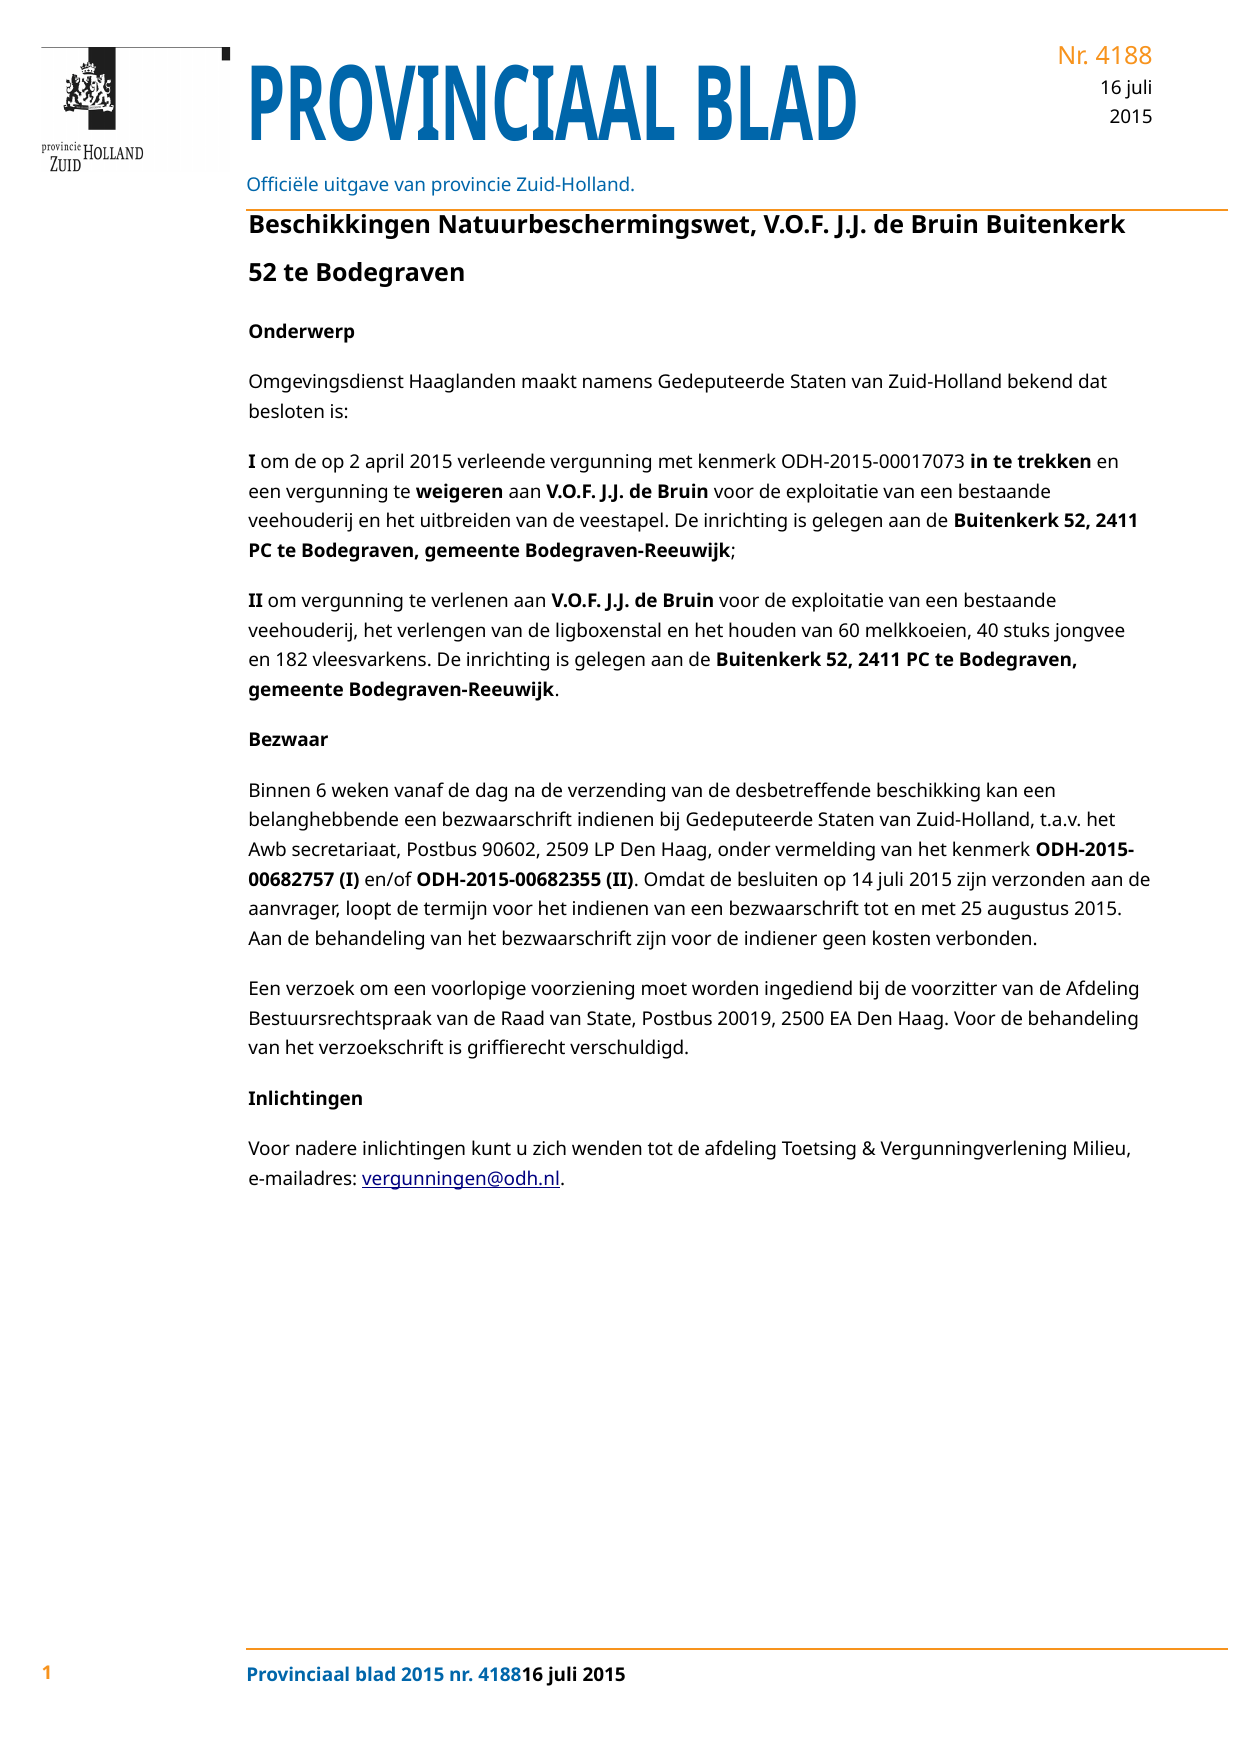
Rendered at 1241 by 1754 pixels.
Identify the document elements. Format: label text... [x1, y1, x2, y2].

text Een verzoek om een voorlopige voorziening moet worden ingediend bij de voorzitter van de Afdeling Bestuursrechtspraak van de Raad van State, Postbus 20019, 2500 EA Den Haag. Voor de behandeling van het verzoekschrift is griffierecht verschuldigd. [248, 975, 1152, 1060]
text Bezwaar [248, 727, 1152, 752]
text I om de op 2 april 2015 verleende vergunning met kenmerk ODH-2015-00017073 in te trekken en een vergunning te weigeren aan V.O.F. J.J. de Bruin voor de exploitatie van een bestaande veehouderij en het uitbreiden van de veestapel. De inrichting is gelegen aan de Buitenkerk 52, 2411 PC te Bodegraven, gemeente Bodegraven-Reeuwijk; [248, 448, 1152, 563]
text Onderwerp [248, 318, 1152, 344]
picture [41, 47, 231, 172]
text II om vergunning te verlenen aan V.O.F. J.J. de Bruin voor de exploitatie van een bestaande veehouderij, het verlengen van de ligboxenstal en het houden van 60 melkkoeien, 40 stuks jongvee en 182 vleesvarkens. De inrichting is gelegen aan de Buitenkerk 52, 2411 PC te Bodegraven, gemeente Bodegraven-Reeuwijk. [248, 587, 1152, 702]
text Inlichtingen [248, 1085, 1152, 1111]
text Omgevingsdienst Haaglanden maakt namens Gedeputeerde Staten van Zuid-Holland bekend dat besloten is: [248, 368, 1152, 424]
text Voor nadere inlichtingen kunt u zich wenden tot de afdeling Toetsing & Vergunningverlening Milieu, e-mailadres: vergunningen@odh.nl. [248, 1135, 1152, 1191]
text Beschikkingen Natuurbeschermingswet, V.O.F. J.J. de Bruin Buitenkerk 52 te Bodegraven [248, 211, 1152, 288]
text Binnen 6 weken vanaf de dag na de verzending van de desbetreffende beschikking kan een belanghebbende een bezwaarschrift indienen bij Gedeputeerde Staten van Zuid-Holland, t.a.v. het Awb secretariaat, Postbus 90602, 2509 LP Den Haag, onder vermelding van het kenmerk ODH-2015-00682757 (I) en/of ODH-2015-00682355 (II). Omdat de besluiten op 14 juli 2015 zijn verzonden aan de aanvrager, loopt de termijn voor het indienen van een bezwaarschrift tot en met 25 augustus 2015. Aan de behandeling van het bezwaarschrift zijn voor de indiener geen kosten verbonden. [248, 777, 1152, 951]
